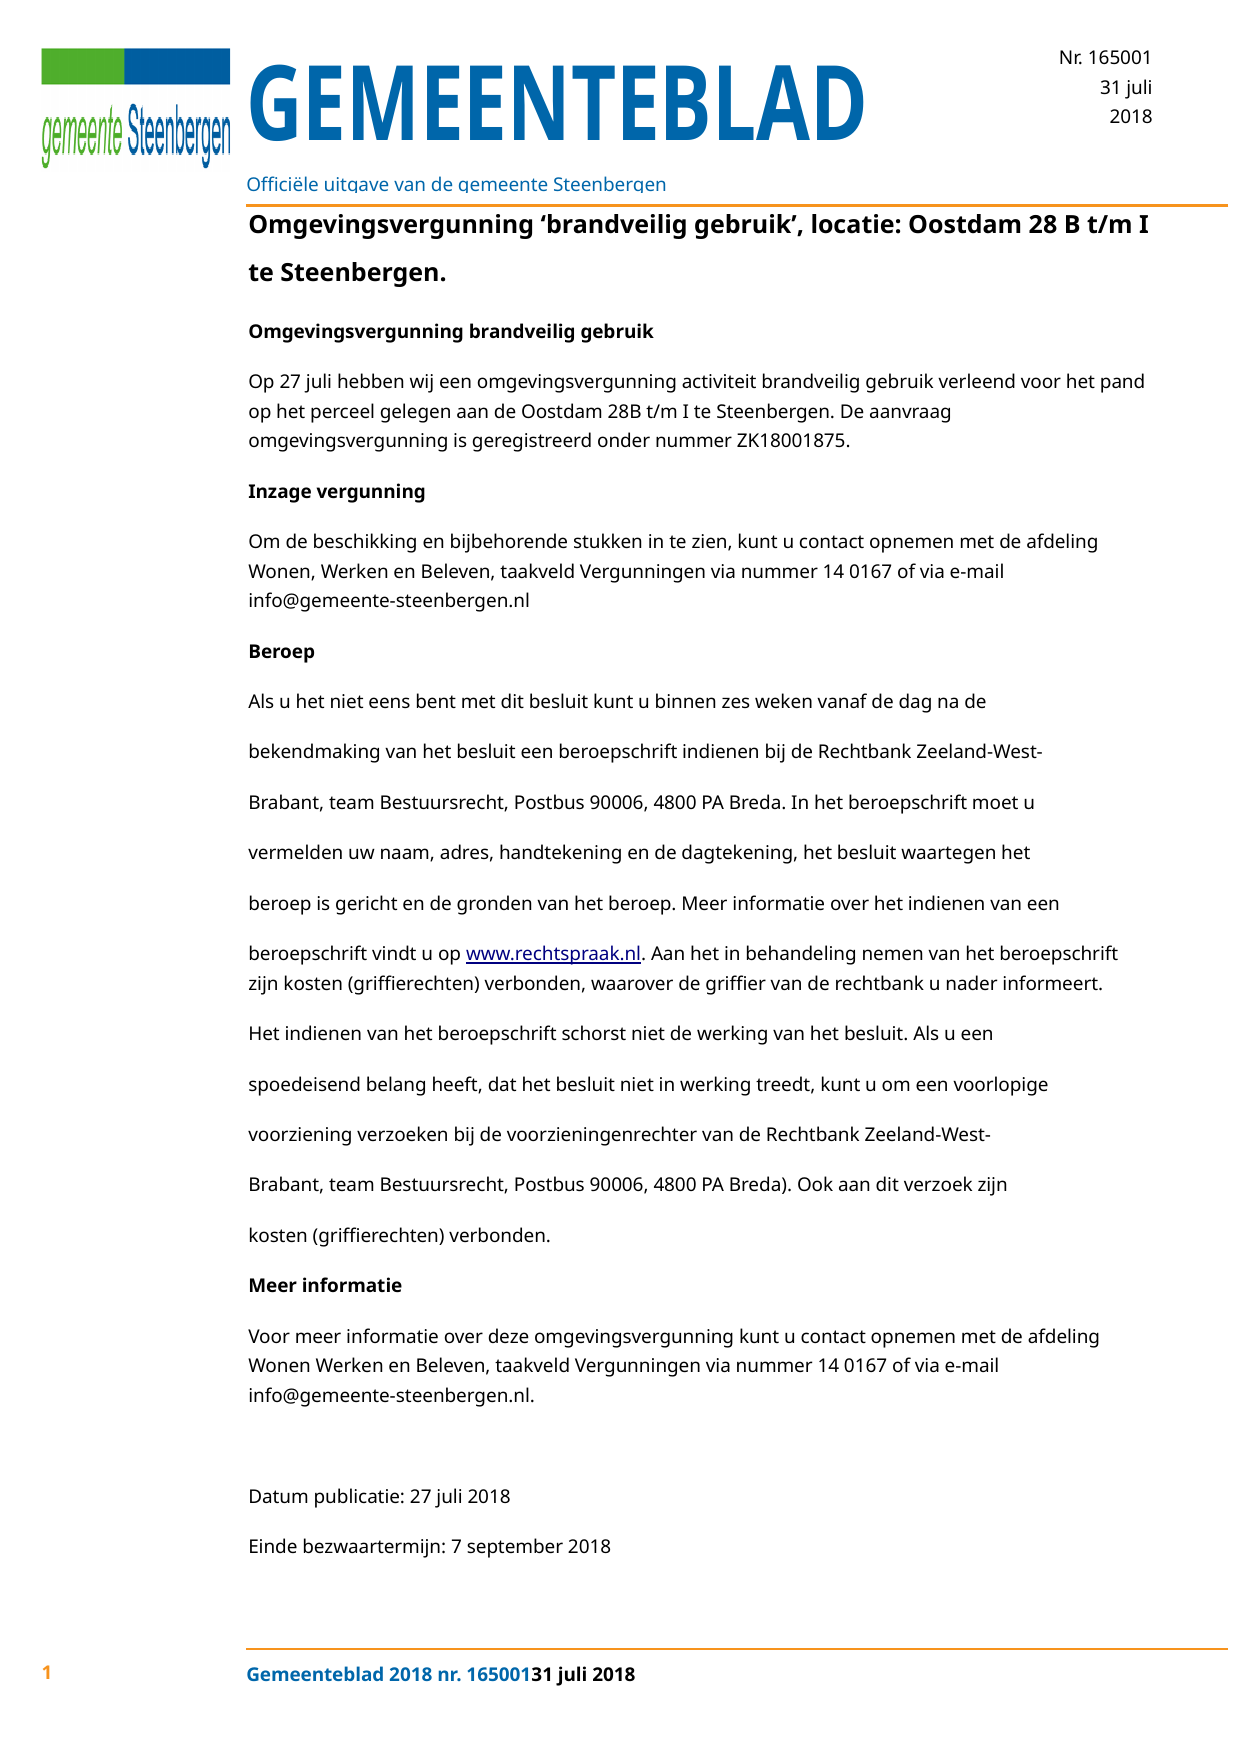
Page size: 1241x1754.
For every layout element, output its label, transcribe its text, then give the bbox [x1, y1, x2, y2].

text Als u het niet eens bent met dit besluit kunt u binnen zes weken vanaf de dag na de [248, 688, 1152, 714]
text beroep is gericht en de gronden van het beroep. Meer informatie over het indienen van een [248, 890, 1152, 916]
text Op 27 juli hebben wij een omgevingsvergunning activiteit brandveilig gebruik verleend voor het pand op het perceel gelegen aan de Oostdam 28B t/m I te Steenbergen. De aanvraag omgevingsvergunning is geregistreerd onder nummer ZK18001875. [248, 368, 1152, 453]
text kosten (griffierechten) verbonden. [248, 1222, 1152, 1248]
text vermelden uw naam, adres, handtekening en de dagtekening, het besluit waartegen het [248, 839, 1152, 865]
text Brabant, team Bestuursrecht, Postbus 90006, 4800 PA Breda. In het beroepschrift moet u [248, 789, 1152, 815]
text beroepschrift vindt u op www.rechtspraak.nl. Aan het in behandeling nemen van het beroepschrift zijn kosten (griffierechten) verbonden, waarover de griffier van de rechtbank u nader informeert. [248, 940, 1152, 996]
text Einde bezwaartermijn: 7 september 2018 [248, 1533, 1152, 1559]
text Datum publicatie: 27 juli 2018 [248, 1483, 1152, 1509]
text Beroep [248, 638, 1152, 664]
text Voor meer informatie over deze omgevingsvergunning kunt u contact opnemen met de afdeling Wonen Werken en Beleven, taakveld Vergunningen via nummer 14 0167 of via e-mail info@gemeente-steenbergen.nl. [248, 1323, 1152, 1408]
text voorziening verzoeken bij de voorzieningenrechter van de Rechtbank Zeeland-West- [248, 1121, 1152, 1147]
text bekendmaking van het besluit een beroepschrift indienen bij de Rechtbank Zeeland-West- [248, 739, 1152, 764]
text Omgevingsvergunning ‘brandveilig gebruik’, locatie: Oostdam 28 B t/m I te Steenbergen. [248, 207, 1152, 288]
text spoedeisend belang heeft, dat het besluit niet in werking treedt, kunt u om een voorlopige [248, 1071, 1152, 1097]
text Brabant, team Bestuursrecht, Postbus 90006, 4800 PA Breda). Ook aan dit verzoek zijn [248, 1172, 1152, 1197]
text Het indienen van het beroepschrift schorst niet de werking van het besluit. Als u een [248, 1020, 1152, 1046]
text Omgevingsvergunning brandveilig gebruik [248, 318, 1152, 344]
picture [41, 47, 231, 172]
text Meer informatie [248, 1272, 1152, 1298]
text Om de beschikking en bijbehorende stukken in te zien, kunt u contact opnemen met de afdeling Wonen, Werken en Beleven, taakveld Vergunningen via nummer 14 0167 of via e-mail info@gemeente-steenbergen.nl [248, 528, 1152, 613]
text Inzage vergunning [248, 478, 1152, 504]
